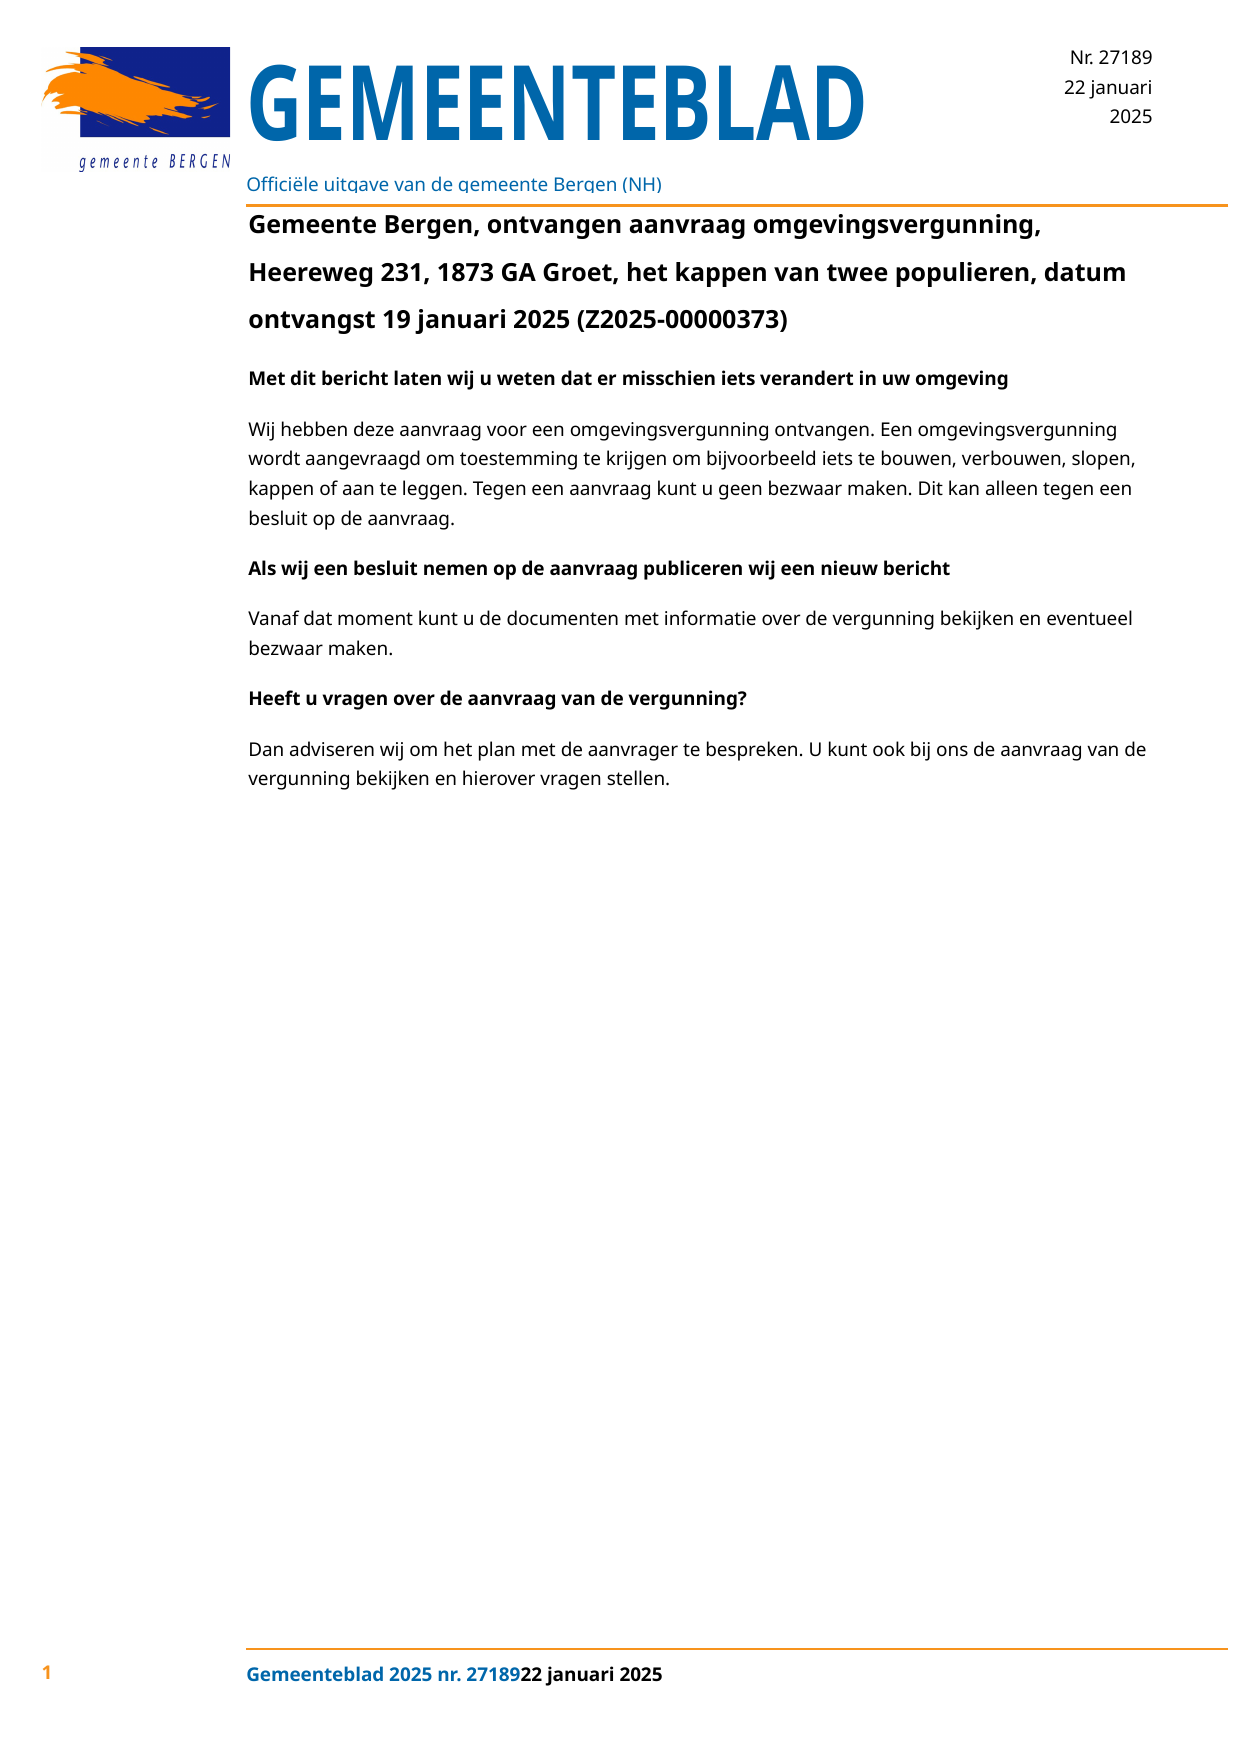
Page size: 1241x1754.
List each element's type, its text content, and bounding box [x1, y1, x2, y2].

text Vanaf dat moment kunt u de documenten met informatie over de vergunning bekijken en eventueel bezwaar maken. [248, 606, 1152, 661]
text Dan adviseren wij om het plan met de aanvrager te bespreken. U kunt ook bij ons de aanvraag van de vergunning bekijken en hierover vragen stellen. [248, 736, 1152, 791]
text Als wij een besluit nemen op de aanvraag publiceren wij een nieuw bericht [248, 555, 1152, 581]
text Heeft u vragen over de aanvraag van de vergunning? [248, 686, 1152, 711]
text Met dit bericht laten wij u weten dat er misschien iets verandert in uw omgeving [248, 366, 1152, 391]
picture [41, 47, 231, 172]
text Gemeente Bergen, ontvangen aanvraag omgevingsvergunning, Heereweg 231, 1873 GA Groet, het kappen van twee populieren, datum ontvangst 19 januari 2025 (Z2025-00000373) [248, 207, 1152, 336]
text Wij hebben deze aanvraag voor een omgevingsvergunning ontvangen. Een omgevingsvergunning wordt aangevraagd om toestemming te krijgen om bijvoorbeeld iets te bouwen, verbouwen, slopen, kappen of aan te leggen. Tegen een aanvraag kunt u geen bezwaar maken. Dit kan alleen tegen een besluit op de aanvraag. [248, 416, 1152, 530]
